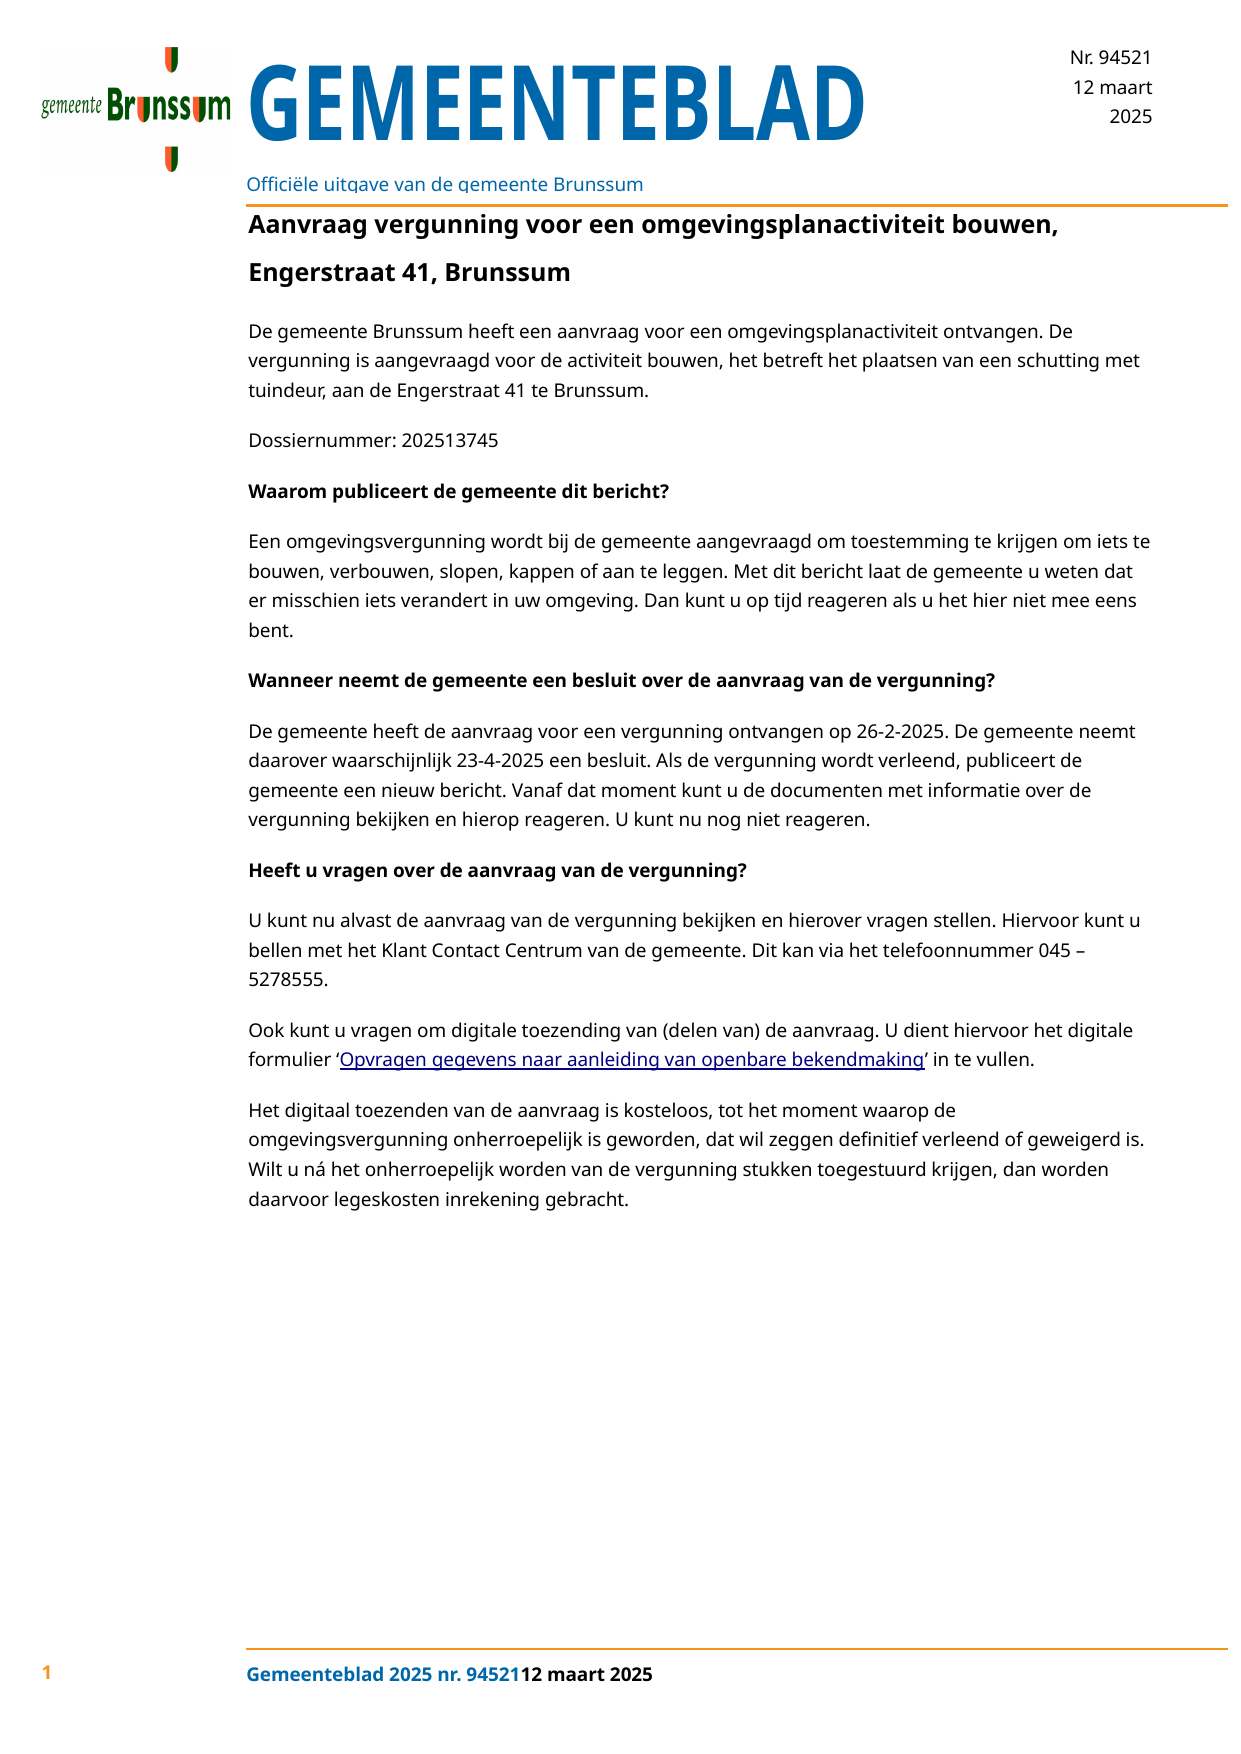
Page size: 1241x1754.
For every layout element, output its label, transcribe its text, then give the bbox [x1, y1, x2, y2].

text Aanvraag vergunning voor een omgevingsplanactiviteit bouwen, Engerstraat 41, Brunssum [248, 207, 1152, 288]
text Heeft u vragen over de aanvraag van de vergunning? [248, 857, 1152, 883]
text Waarom publiceert de gemeente dit bericht? [248, 478, 1152, 504]
text Een omgevingsvergunning wordt bij de gemeente aangevraagd om toestemming te krijgen om iets te bouwen, verbouwen, slopen, kappen of aan te leggen. Met dit bericht laat de gemeente u weten dat er misschien iets verandert in uw omgeving. Dan kunt u op tijd reageren als u het hier niet mee eens bent. [248, 528, 1152, 643]
text De gemeente Brunssum heeft een aanvraag voor een omgevingsplanactiviteit ontvangen. De vergunning is aangevraagd voor de activiteit bouwen, het betreft het plaatsen van een schutting met tuindeur, aan de Engerstraat 41 te Brunssum. [248, 318, 1152, 403]
text Ook kunt u vragen om digitale toezending van (delen van) de aanvraag. U dient hiervoor het digitale formulier ‘Opvragen gegevens naar aanleiding van openbare bekendmaking’ in te vullen. [248, 1017, 1152, 1072]
text Wanneer neemt de gemeente een besluit over de aanvraag van de vergunning? [248, 667, 1152, 693]
text Het digitaal toezenden van de aanvraag is kosteloos, tot het moment waarop de omgevingsvergunning onherroepelijk is geworden, dat wil zeggen definitief verleend of geweigerd is. Wilt u ná het onherroepelijk worden van de vergunning stukken toegestuurd krijgen, dan worden daarvoor legeskosten inrekening gebracht. [248, 1097, 1152, 1212]
picture [41, 47, 231, 172]
text U kunt nu alvast de aanvraag van de vergunning bekijken en hierover vragen stellen. Hiervoor kunt u bellen met het Klant Contact Centrum van de gemeente. Dit kan via het telefoonnummer 045 – 5278555. [248, 907, 1152, 992]
text Dossiernummer: 202513745 [248, 427, 1152, 453]
text De gemeente heeft de aanvraag voor een vergunning ontvangen op 26-2-2025. De gemeente neemt daarover waarschijnlijk 23-4-2025 een besluit. Als de vergunning wordt verleend, publiceert de gemeente een nieuw bericht. Vanaf dat moment kunt u de documenten met informatie over de vergunning bekijken en hierop reageren. U kunt nu nog niet reageren. [248, 718, 1152, 832]
